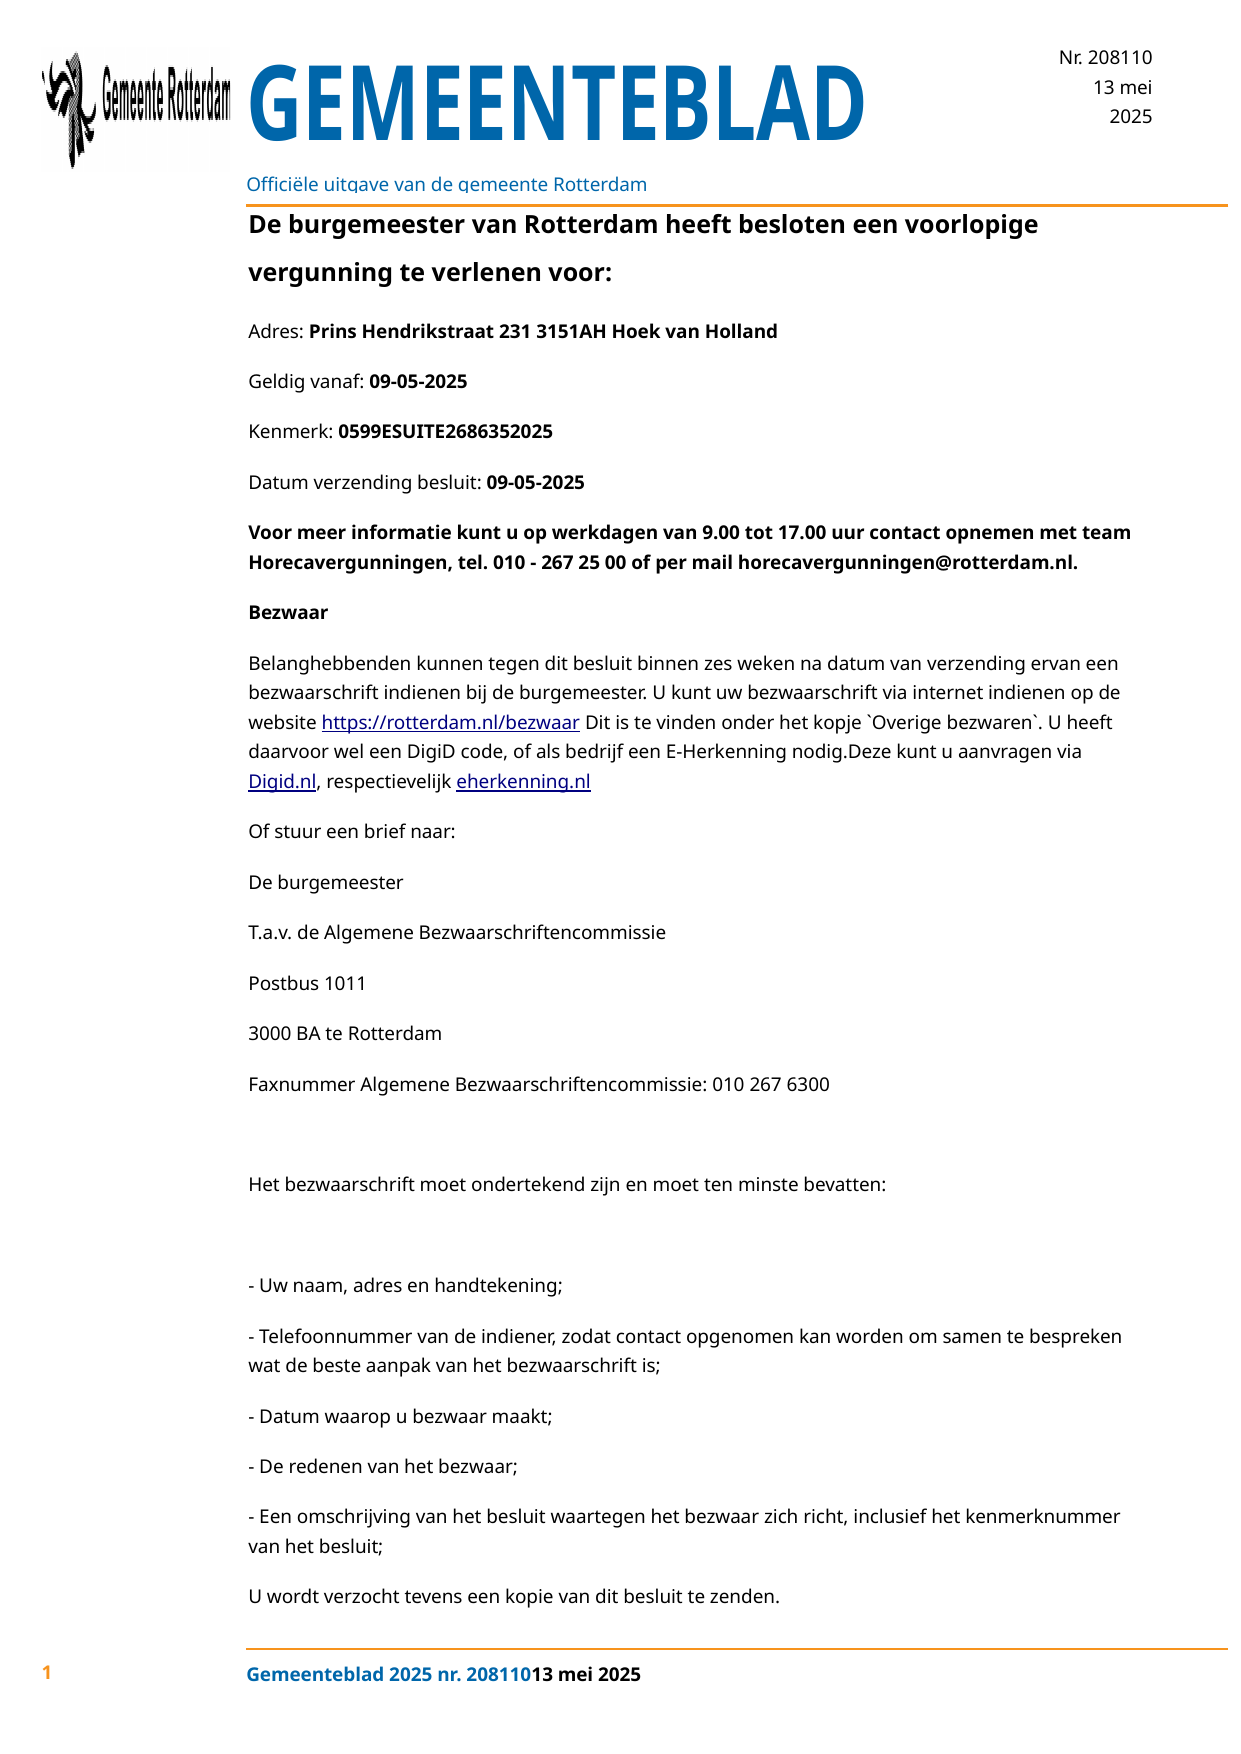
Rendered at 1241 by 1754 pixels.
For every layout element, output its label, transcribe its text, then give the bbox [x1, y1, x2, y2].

text - Datum waarop u bezwaar maakt; [248, 1403, 1152, 1429]
text Postbus 1011 [248, 970, 1152, 996]
text Het bezwaarschrift moet ondertekend zijn en moet ten minste bevatten: [248, 1172, 1152, 1197]
picture [41, 47, 231, 172]
text Of stuur een brief naar: [248, 819, 1152, 844]
text Faxnummer Algemene Bezwaarschriftencommissie: 010 267 6300 [248, 1071, 1152, 1097]
text Voor meer informatie kunt u op werkdagen van 9.00 tot 17.00 uur contact opnemen met team Horecavergunningen, tel. 010 - 267 25 00 of per mail horecavergunningen@rotterdam.nl. [248, 519, 1152, 575]
text - Telefoonnummer van de indiener, zodat contact opgenomen kan worden om samen te bespreken wat de beste aanpak van het bezwaarschrift is; [248, 1323, 1152, 1378]
text De burgemeester van Rotterdam heeft besloten een voorlopige vergunning te verlenen voor: [248, 207, 1152, 288]
text Bezwaar [248, 599, 1152, 625]
text Kenmerk: 0599ESUITE2686352025 [248, 419, 1152, 444]
text Datum verzending besluit: 09-05-2025 [248, 469, 1152, 495]
text Geldig vanaf: 09-05-2025 [248, 368, 1152, 394]
text - De redenen van het bezwaar; [248, 1453, 1152, 1479]
text Belanghebbenden kunnen tegen dit besluit binnen zes weken na datum van verzending ervan een bezwaarschrift indienen bij de burgemeester. U kunt uw bezwaarschrift via internet indienen op de website https://rotterdam.nl/bezwaar Dit is te vinden onder het kopje `Overige bezwaren`. U heeft daarvoor wel een DigiD code, of als bedrijf een E-Herkenning nodig.Deze kunt u aanvragen via Digid.nl, respectievelijk eherkenning.nl [248, 650, 1152, 794]
text - Een omschrijving van het besluit waartegen het bezwaar zich richt, inclusief het kenmerknummer van het besluit; [248, 1504, 1152, 1559]
text Adres: Prins Hendrikstraat 231 3151AH Hoek van Holland [248, 318, 1152, 344]
text - Uw naam, adres en handtekening; [248, 1272, 1152, 1298]
text U wordt verzocht tevens een kopie van dit besluit te zenden. [248, 1584, 1152, 1609]
text T.a.v. de Algemene Bezwaarschriftencommissie [248, 919, 1152, 945]
text De burgemeester [248, 869, 1152, 895]
text 3000 BA te Rotterdam [248, 1020, 1152, 1046]
